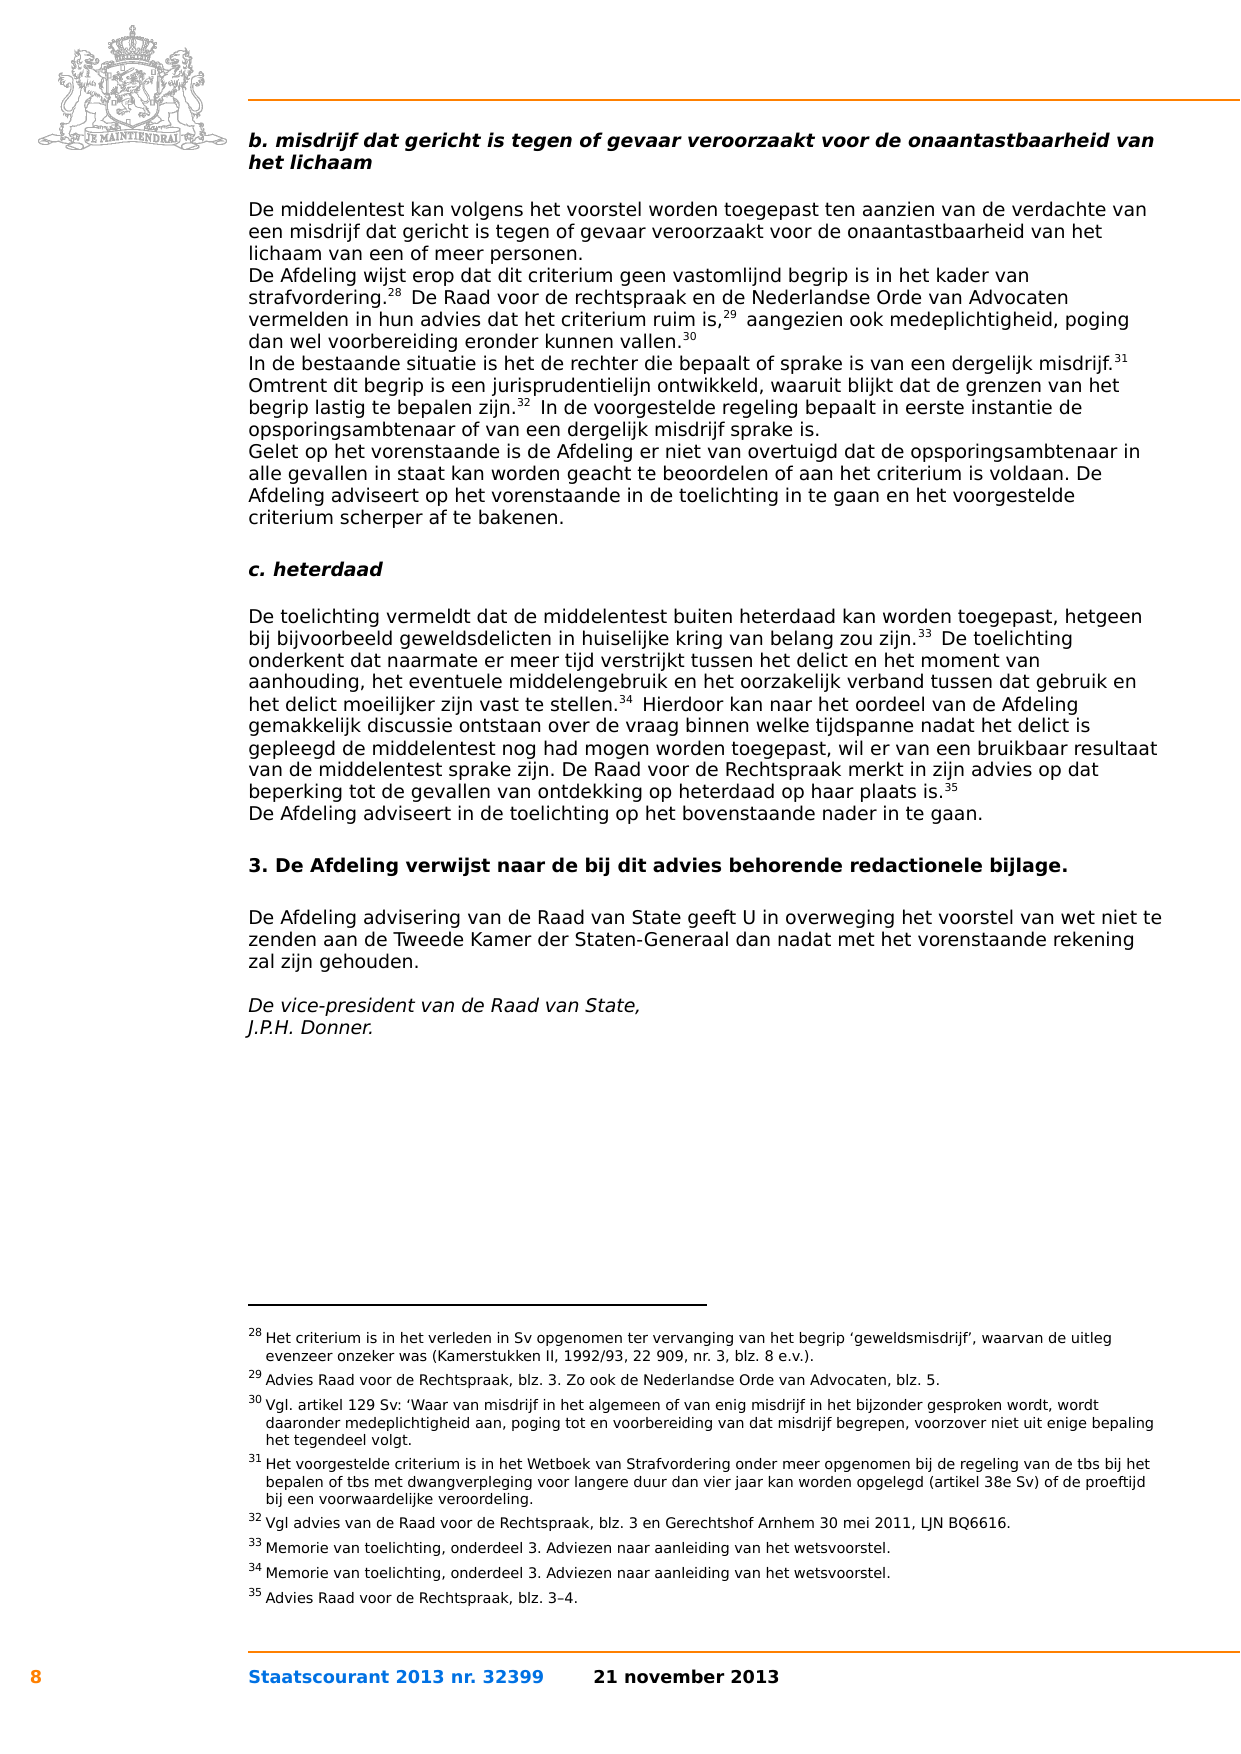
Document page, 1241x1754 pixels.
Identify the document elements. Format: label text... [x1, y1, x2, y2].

picture [38, 25, 227, 150]
subtitle 3. De Afdeling verwijst naar de bij dit advies behorende redactionele bijlage. [248, 855, 1163, 877]
text Memorie van toelichting, onderdeel 3. Adviezen naar aanleiding van het wetsvoorstel. [248, 1561, 1163, 1583]
text Advies Raad voor de Rechtspraak, blz. 3. Zo ook de Nederlandse Orde van Advocaten, blz. 5. [248, 1368, 1163, 1390]
text Advies Raad voor de Rechtspraak, blz. 3–4. [248, 1586, 1163, 1608]
text De Afdeling adviseert in de toelichting op het bovenstaande nader in te gaan. [248, 803, 1163, 825]
subtitle c. heterdaad [248, 558, 1163, 581]
text Vgl advies van de Raad voor de Rechtspraak, blz. 3 en Gerechtshof Arnhem 30 mei 2011, LJN BQ6616. [248, 1511, 1163, 1533]
text Vgl. artikel 129 Sv: ‘Waar van misdrijf in het algemeen of van enig misdrijf in het bijzonder gesproken wordt, wordt daaronder medeplichtigheid aan, poging tot en voorbereiding van dat misdrijf begrepen, voorzover niet uit enige bepaling het tegendeel volgt. [248, 1393, 1163, 1449]
subtitle b. misdrijf dat gericht is tegen of gevaar veroorzaakt voor de onaantastbaarheid van het lichaam [248, 130, 1163, 174]
text De middelentest kan volgens het voorstel worden toegepast ten aanzien van de verdachte van een misdrijf dat gericht is tegen of gevaar veroorzaakt voor de onaantastbaarheid van het lichaam van een of meer personen. [248, 199, 1163, 265]
text Het criterium is in het verleden in Sv opgenomen ter vervanging van het begrip ‘geweldsmisdrijf’, waarvan de uitleg evenzeer onzeker was (Kamerstukken II, 1992/93, 22 909, nr. 3, blz. 8 e.v.). [248, 1326, 1163, 1365]
text De Afdeling wijst erop dat dit criterium geen vastomlijnd begrip is in het kader van strafvordering. De Raad voor de rechtspraak en de Nederlandse Orde van Advocaten vermelden in hun advies dat het criterium ruim is, aangezien ook medeplichtigheid, poging dan wel voorbereiding eronder kunnen vallen. [248, 265, 1163, 353]
text In de bestaande situatie is het de rechter die bepaalt of sprake is van een dergelijk misdrijf. Omtrent dit begrip is een jurisprudentielijn ontwikkeld, waaruit blijkt dat de grenzen van het begrip lastig te bepalen zijn. In de voorgestelde regeling bepaalt in eerste instantie de opsporingsambtenaar of van een dergelijk misdrijf sprake is. [248, 353, 1163, 441]
text Memorie van toelichting, onderdeel 3. Adviezen naar aanleiding van het wetsvoorstel. [248, 1536, 1163, 1558]
text Gelet op het vorenstaande is de Afdeling er niet van overtuigd dat de opsporingsambtenaar in alle gevallen in staat kan worden geacht te beoordelen of aan het criterium is voldaan. De Afdeling adviseert op het vorenstaande in de toelichting in te gaan en het voorgestelde criterium scherper af te bakenen. [248, 441, 1163, 528]
text Het voorgestelde criterium is in het Wetboek van Strafvordering onder meer opgenomen bij de regeling van de tbs bij het bepalen of tbs met dwangverpleging voor langere duur dan vier jaar kan worden opgelegd (artikel 38e Sv) of de proeftijd bij een voorwaardelijke veroordeling. [248, 1452, 1163, 1508]
text De vice-president van de Raad van State, J.P.H. Donner. [248, 995, 1163, 1039]
text De Afdeling advisering van de Raad van State geeft U in overweging het voorstel van wet niet te zenden aan de Tweede Kamer der Staten-Generaal dan nadat met het vorenstaande rekening zal zijn gehouden. [248, 907, 1163, 973]
text De toelichting vermeldt dat de middelentest buiten heterdaad kan worden toegepast, hetgeen bij bijvoorbeeld geweldsdelicten in huiselijke kring van belang zou zijn. De toelichting onderkent dat naarmate er meer tijd verstrijkt tussen het delict en het moment van aanhouding, het eventuele middelengebruik en het oorzakelijk verband tussen dat gebruik en het delict moeilijker zijn vast te stellen. Hierdoor kan naar het oordeel van de Afdeling gemakkelijk discussie ontstaan over de vraag binnen welke tijdspanne nadat het delict is gepleegd de middelentest nog had mogen worden toegepast, wil er van een bruikbaar resultaat van de middelentest sprake zijn. De Raad voor de Rechtspraak merkt in zijn advies op dat beperking tot de gevallen van ontdekking op heterdaad op haar plaats is. [248, 606, 1163, 803]
